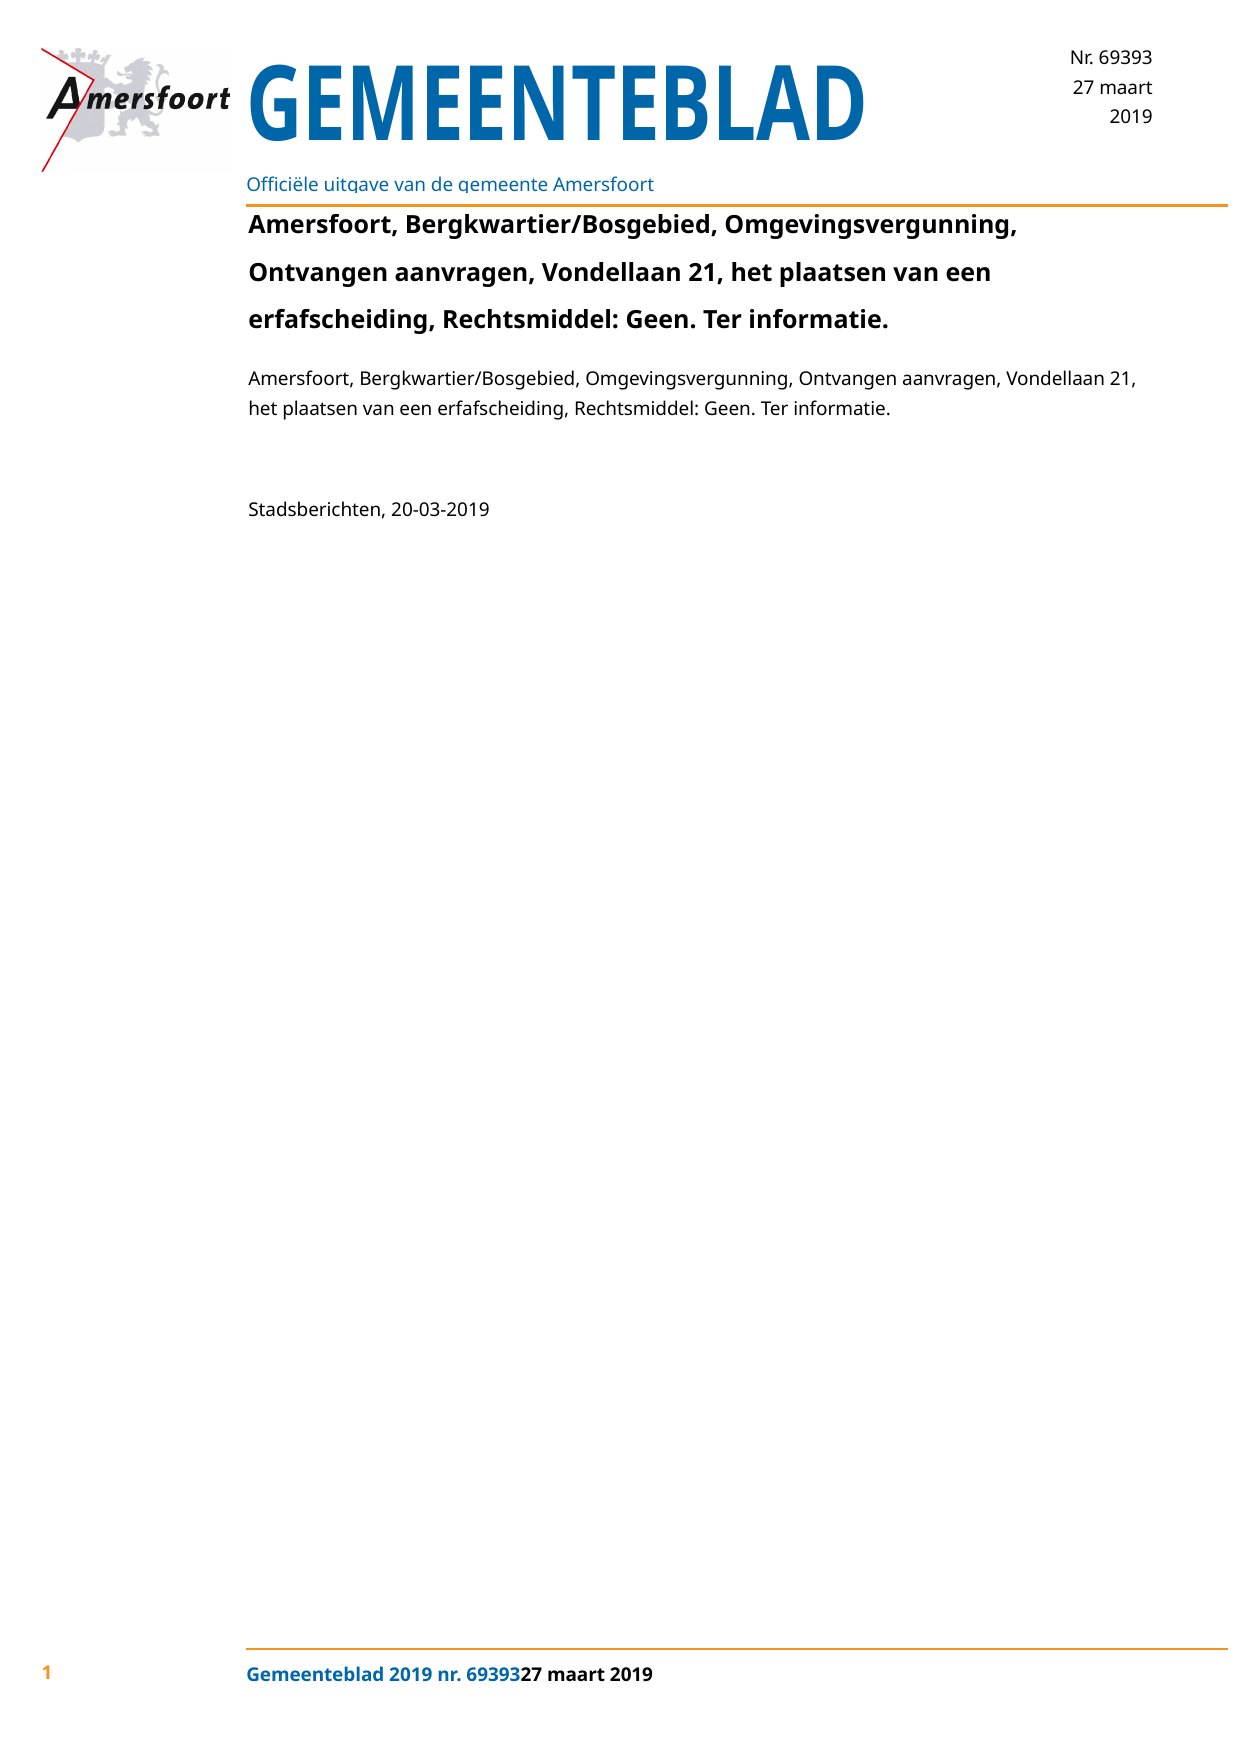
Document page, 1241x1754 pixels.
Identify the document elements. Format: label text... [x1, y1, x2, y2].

text Stadsberichten, 20-03-2019 [248, 496, 1152, 522]
text Amersfoort, Bergkwartier/Bosgebied, Omgevingsvergunning, Ontvangen aanvragen, Vondellaan 21, het plaatsen van een erfafscheiding, Rechtsmiddel: Geen. Ter informatie. [248, 207, 1152, 336]
picture [41, 47, 231, 172]
text Amersfoort, Bergkwartier/Bosgebied, Omgevingsvergunning, Ontvangen aanvragen, Vondellaan 21, het plaatsen van een erfafscheiding, Rechtsmiddel: Geen. Ter informatie. [248, 366, 1152, 421]
